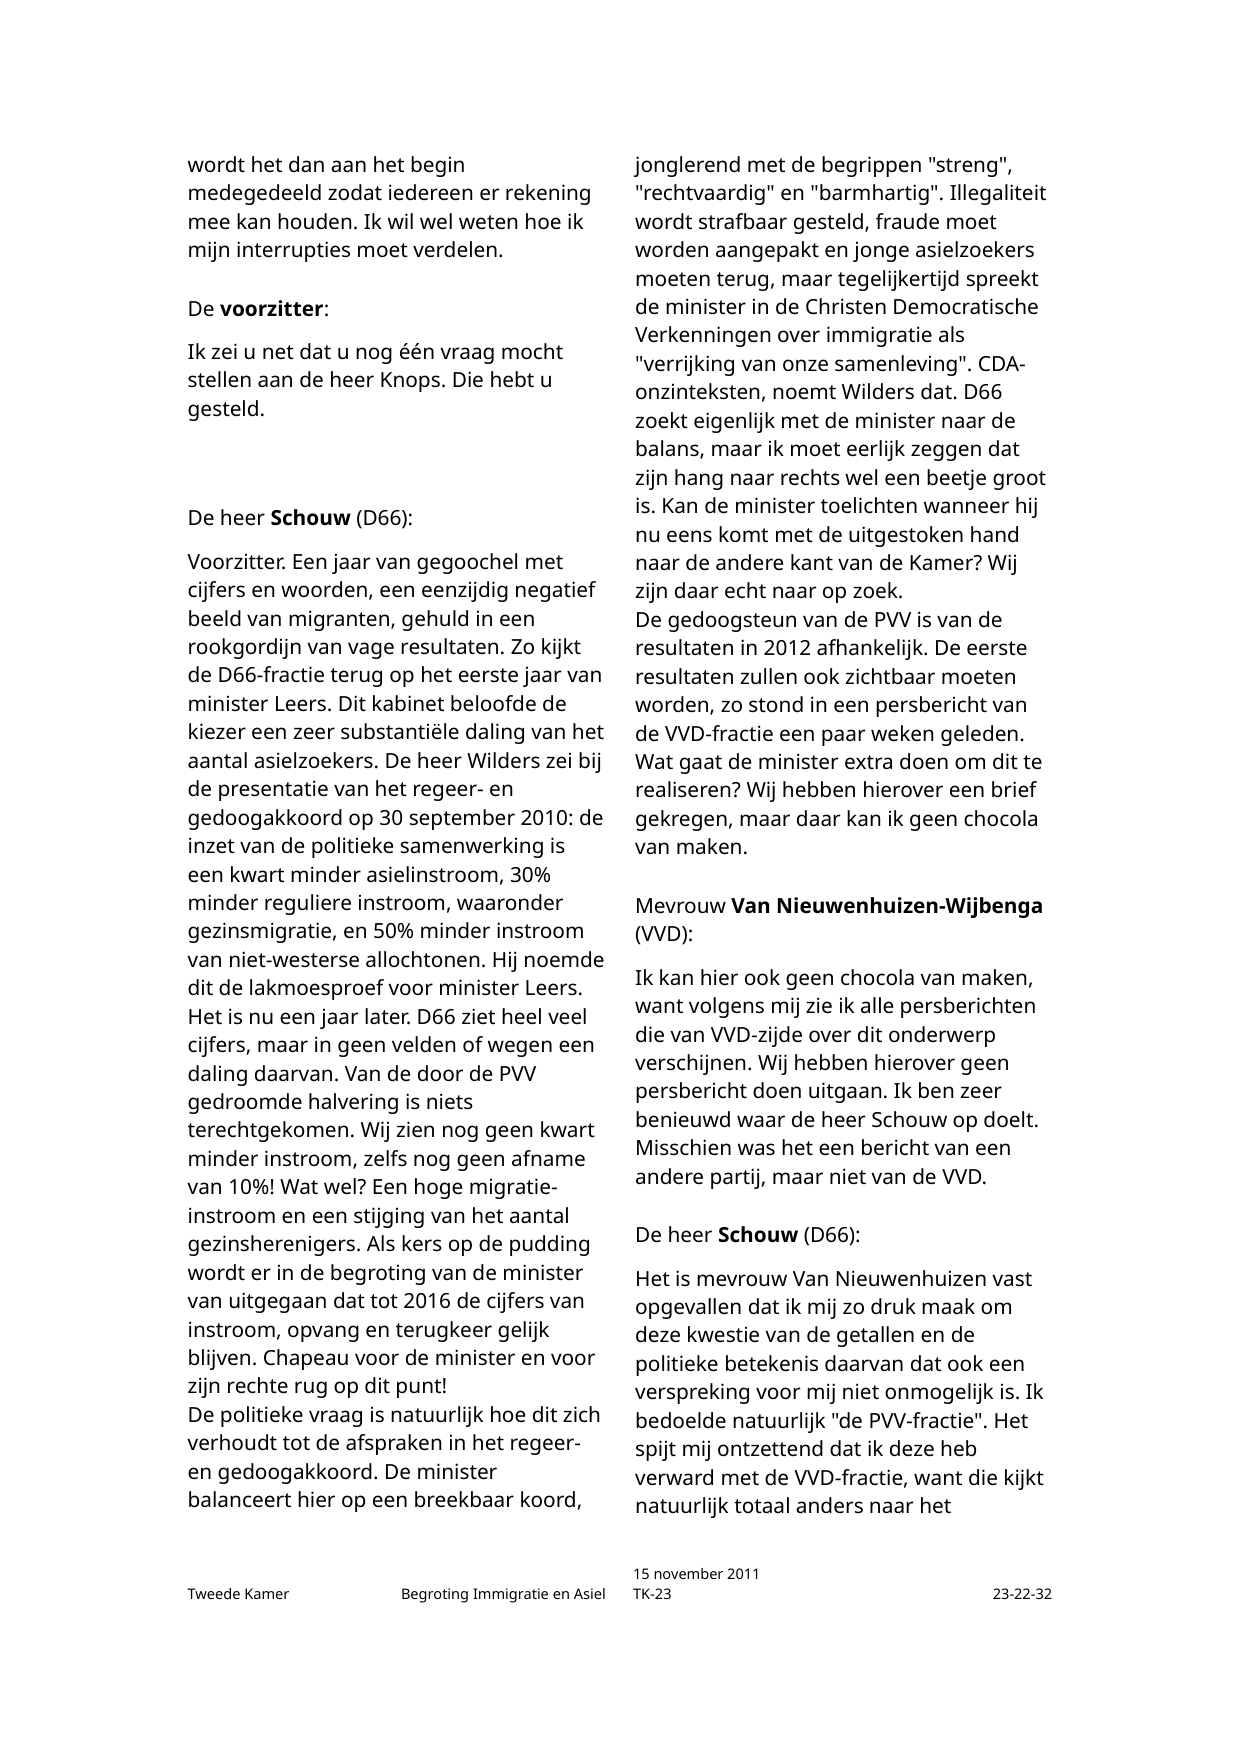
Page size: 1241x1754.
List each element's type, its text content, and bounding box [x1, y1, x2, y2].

text Mevrouw Van Nieuwenhuizen-Wijbenga (VVD): [635, 891, 1053, 948]
text De gedoogsteun van de PVV is van de resultaten in 2012 afhankelijk. De eerste resultaten zullen ook zichtbaar moeten worden, zo stond in een persbericht van de VVD-fractie een paar weken geleden. Wat gaat de minister extra doen om dit te realiseren? Wij hebben hierover een brief gekregen, maar daar kan ik geen chocola van maken. [635, 605, 1053, 861]
text Het is nu een jaar later. D66 ziet heel veel cijfers, maar in geen velden of wegen een daling daarvan. Van de door de PVV gedroomde halvering is niets terechtgekomen. Wij zien nog geen kwart minder instroom, zelfs nog geen afname van 10%! Wat wel? Een hoge migratie-instroom en een stijging van het aantal gezinsherenigers. Als kers op de pudding wordt er in de begroting van de minister van uitgegaan dat tot 2016 de cijfers van instroom, opvang en terugkeer gelijk blijven. Chapeau voor de minister en voor zijn rechte rug op dit punt! [187, 1002, 605, 1400]
text De heer Schouw (D66): [635, 1220, 1053, 1249]
text Ik kan hier ook geen chocola van maken, want volgens mij zie ik alle persberichten die van VVD-zijde over dit onderwerp verschijnen. Wij hebben hierover geen persbericht doen uitgaan. Ik ben zeer benieuwd waar de heer Schouw op doelt. Misschien was het een bericht van een andere partij, maar niet van de VVD. [635, 963, 1053, 1190]
text Ik zei u net dat u nog één vraag mocht stellen aan de heer Knops. Die hebt u gesteld. [187, 337, 605, 422]
text jonglerend met de begrippen "streng", "rechtvaardig" en "barmhartig". Illegaliteit wordt strafbaar gesteld, fraude moet worden aangepakt en jonge asielzoekers moeten terug, maar tegelijkertijd spreekt de minister in de Christen Democratische Verkenningen over immigratie als "verrijking van onze samenleving". CDA-onzinteksten, noemt Wilders dat. D66 zoekt eigenlijk met de minister naar de balans, maar ik moet eerlijk zeggen dat zijn hang naar rechts wel een beetje groot is. Kan de minister toelichten wanneer hij nu eens komt met de uitgestoken hand naar de andere kant van de Kamer? Wij zijn daar echt naar op zoek. [635, 150, 1053, 605]
text Voorzitter. Een jaar van gegoochel met cijfers en woorden, een eenzijdig negatief beeld van migranten, gehuld in een rookgordijn van vage resultaten. Zo kijkt de D66-fractie terug op het eerste jaar van minister Leers. Dit kabinet beloofde de kiezer een zeer substantiële daling van het aantal asielzoekers. De heer Wilders zei bij de presentatie van het regeer- en gedoogakkoord op 30 september 2010: de inzet van de politieke samenwerking is een kwart minder asielinstroom, 30% minder reguliere instroom, waaronder gezinsmigratie, en 50% minder instroom van niet-westerse allochtonen. Hij noemde dit de lakmoesproef voor minister Leers. [187, 547, 605, 1002]
text  [187, 452, 605, 481]
text De voorzitter: [187, 294, 605, 322]
text De heer Schouw (D66): [187, 503, 605, 532]
text Het is mevrouw Van Nieuwenhuizen vast opgevallen dat ik mij zo druk maak om deze kwestie van de getallen en de politieke betekenis daarvan dat ook een verspreking voor mij niet onmogelijk is. Ik bedoelde natuurlijk "de PVV-fractie". Het spijt mij ontzettend dat ik deze heb verward met de VVD-fractie, want die kijkt natuurlijk totaal anders naar het [635, 1264, 1053, 1520]
text De politieke vraag is natuurlijk hoe dit zich verhoudt tot de afspraken in het regeer- en gedoogakkoord. De minister balanceert hier op een breekbaar koord, [187, 1400, 605, 1514]
text wordt het dan aan het begin medegedeeld zodat iedereen er rekening mee kan houden. Ik wil wel weten hoe ik mijn interrupties moet verdelen. [187, 150, 605, 264]
